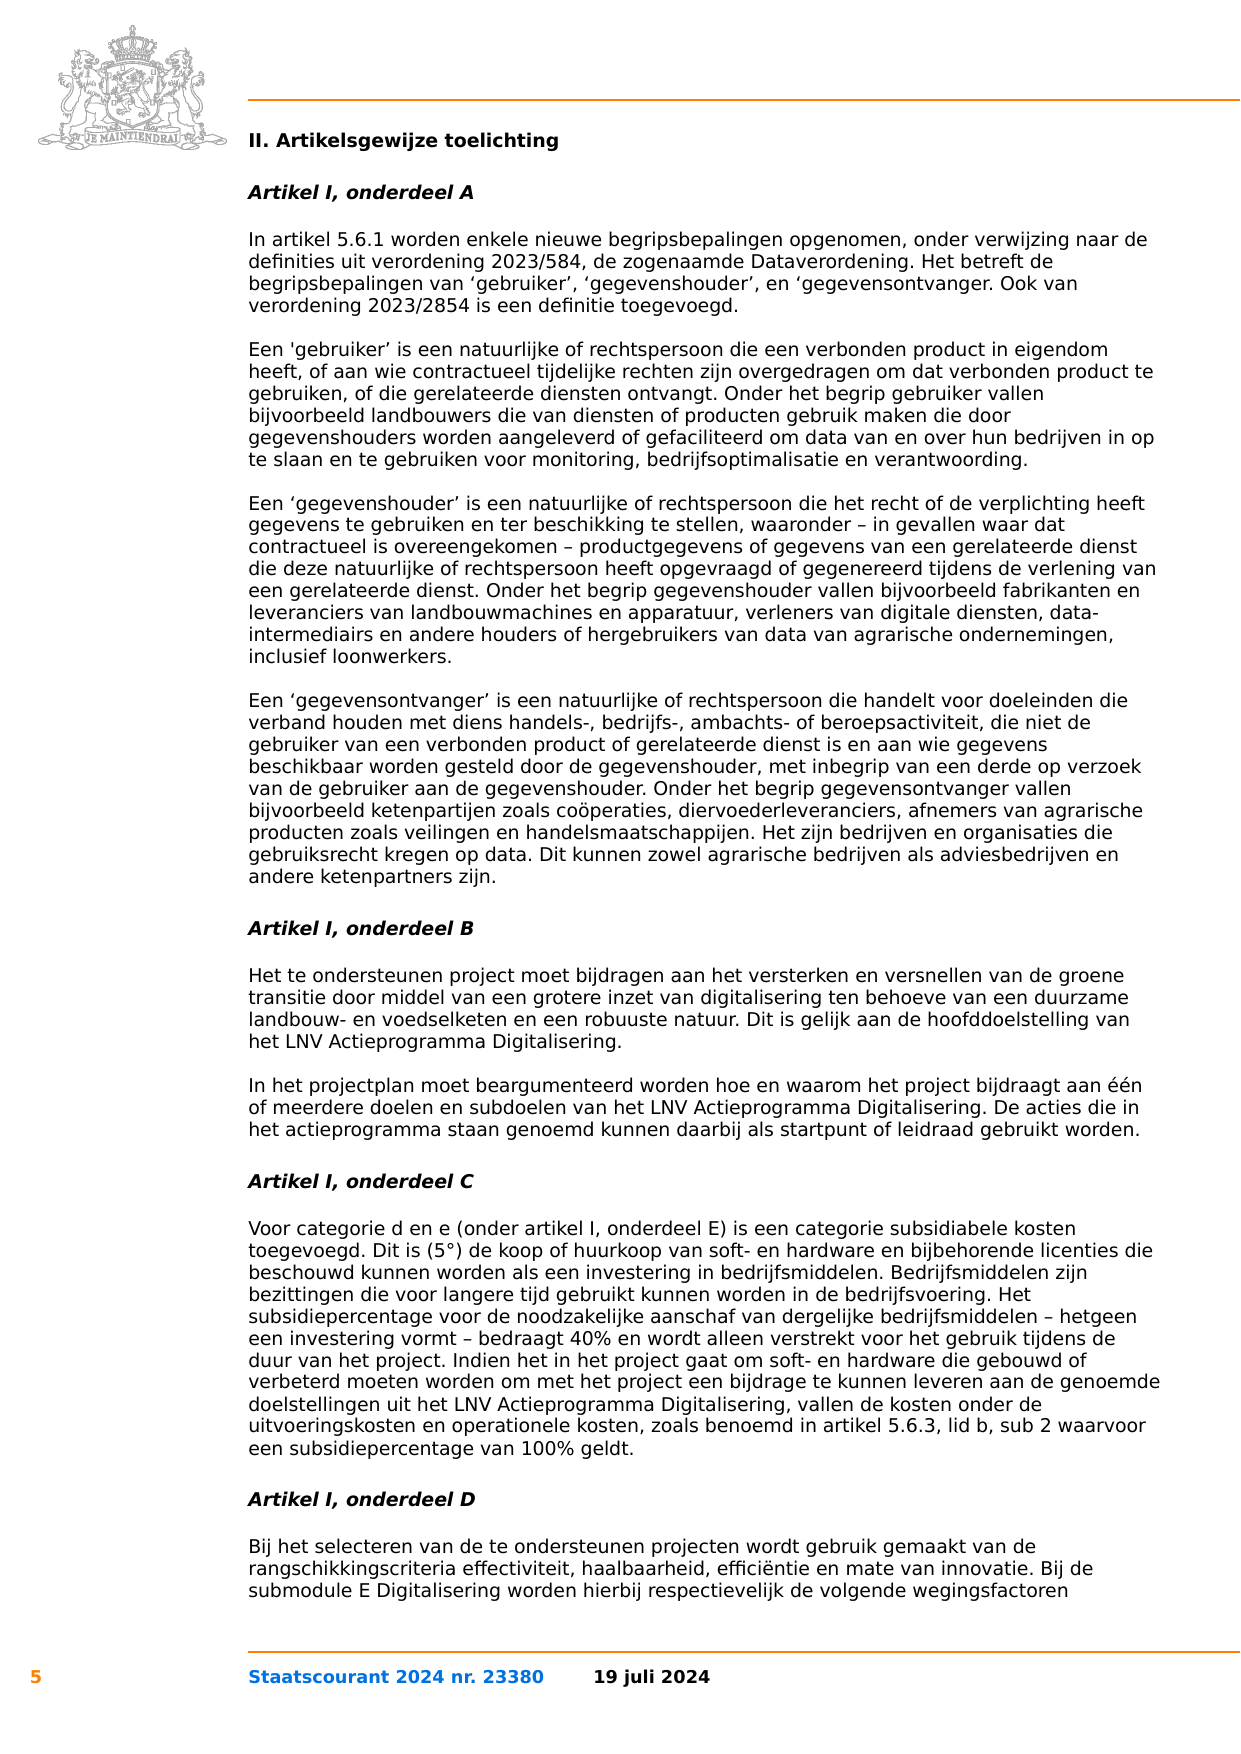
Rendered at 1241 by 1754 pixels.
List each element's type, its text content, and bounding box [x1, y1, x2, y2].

text In het projectplan moet beargumenteerd worden hoe en waarom het project bijdraagt aan één of meerdere doelen en subdoelen van het LNV Actieprogramma Digitalisering. De acties die in het actieprogramma staan genoemd kunnen daarbij als startpunt of leidraad gebruikt worden. [248, 1075, 1163, 1141]
subtitle Artikel I, onderdeel A [248, 182, 1163, 204]
text In artikel 5.6.1 worden enkele nieuwe begripsbepalingen opgenomen, onder verwijzing naar de definities uit verordening 2023/584, de zogenaamde Dataverordening. Het betreft de begripsbepalingen van ‘gebruiker’, ‘gegevenshouder’, en ‘gegevensontvanger. Ook van verordening 2023/2854 is een definitie toegevoegd. [248, 229, 1163, 317]
picture [38, 25, 227, 150]
subtitle Artikel I, onderdeel C [248, 1171, 1163, 1193]
text Een 'gebruiker’ is een natuurlijke of rechtspersoon die een verbonden product in eigendom heeft, of aan wie contractueel tijdelijke rechten zijn overgedragen om dat verbonden product te gebruiken, of die gerelateerde diensten ontvangt. Onder het begrip gebruiker vallen bijvoorbeeld landbouwers die van diensten of producten gebruik maken die door gegevenshouders worden aangeleverd of gefaciliteerd om data van en over hun bedrijven in op te slaan en te gebruiken voor monitoring, bedrijfsoptimalisatie en verantwoording. [248, 339, 1163, 471]
text Een ‘gegevenshouder’ is een natuurlijke of rechtspersoon die het recht of de verplichting heeft gegevens te gebruiken en ter beschikking te stellen, waaronder – in gevallen waar dat contractueel is overeengekomen – productgegevens of gegevens van een gerelateerde dienst die deze natuurlijke of rechtspersoon heeft opgevraagd of gegenereerd tijdens de verlening van een gerelateerde dienst. Onder het begrip gegevenshouder vallen bijvoorbeeld fabrikanten en leveranciers van landbouwmachines en apparatuur, verleners van digitale diensten, data-intermediairs en andere houders of hergebruikers van data van agrarische ondernemingen, inclusief loonwerkers. [248, 492, 1163, 668]
text Het te ondersteunen project moet bijdragen aan het versterken en versnellen van de groene transitie door middel van een grotere inzet van digitalisering ten behoeve van een duurzame landbouw- en voedselketen en een robuuste natuur. Dit is gelijk aan de hoofddoelstelling van het LNV Actieprogramma Digitalisering. [248, 965, 1163, 1053]
text Voor categorie d en e (onder artikel I, onderdeel E) is een categorie subsidiabele kosten toegevoegd. Dit is (5°) de koop of huurkoop van soft- en hardware en bijbehorende licenties die beschouwd kunnen worden als een investering in bedrijfsmiddelen. Bedrijfsmiddelen zijn bezittingen die voor langere tijd gebruikt kunnen worden in de bedrijfsvoering. Het subsidiepercentage voor de noodzakelijke aanschaf van dergelijke bedrijfsmiddelen – hetgeen een investering vormt – bedraagt 40% en wordt alleen verstrekt voor het gebruik tijdens de duur van het project. Indien het in het project gaat om soft- en hardware die gebouwd of verbeterd moeten worden om met het project een bijdrage te kunnen leveren aan de genoemde doelstellingen uit het LNV Actieprogramma Digitalisering, vallen de kosten onder de uitvoeringskosten en operationele kosten, zoals benoemd in artikel 5.6.3, lid b, sub 2 waarvoor een subsidiepercentage van 100% geldt. [248, 1218, 1163, 1459]
subtitle Artikel I, onderdeel B [248, 918, 1163, 940]
text Bij het selecteren van de te ondersteunen projecten wordt gebruik gemaakt van de rangschikkingscriteria effectiviteit, haalbaarheid, efficiëntie en mate van innovatie. Bij de submodule E Digitalisering worden hierbij respectievelijk de volgende wegingsfactoren [248, 1536, 1163, 1602]
subtitle Artikel I, onderdeel D [248, 1489, 1163, 1511]
text Een ‘gegevensontvanger’ is een natuurlijke of rechtspersoon die handelt voor doeleinden die verband houden met diens handels-, bedrijfs-, ambachts- of beroepsactiviteit, die niet de gebruiker van een verbonden product of gerelateerde dienst is en aan wie gegevens beschikbaar worden gesteld door de gegevenshouder, met inbegrip van een derde op verzoek van de gebruiker aan de gegevenshouder. Onder het begrip gegevensontvanger vallen bijvoorbeeld ketenpartijen zoals coöperaties, diervoederleveranciers, afnemers van agrarische producten zoals veilingen en handelsmaatschappijen. Het zijn bedrijven en organisaties die gebruiksrecht kregen op data. Dit kunnen zowel agrarische bedrijven als adviesbedrijven en andere ketenpartners zijn. [248, 690, 1163, 888]
subtitle II. Artikelsgewijze toelichting [248, 130, 1163, 152]
